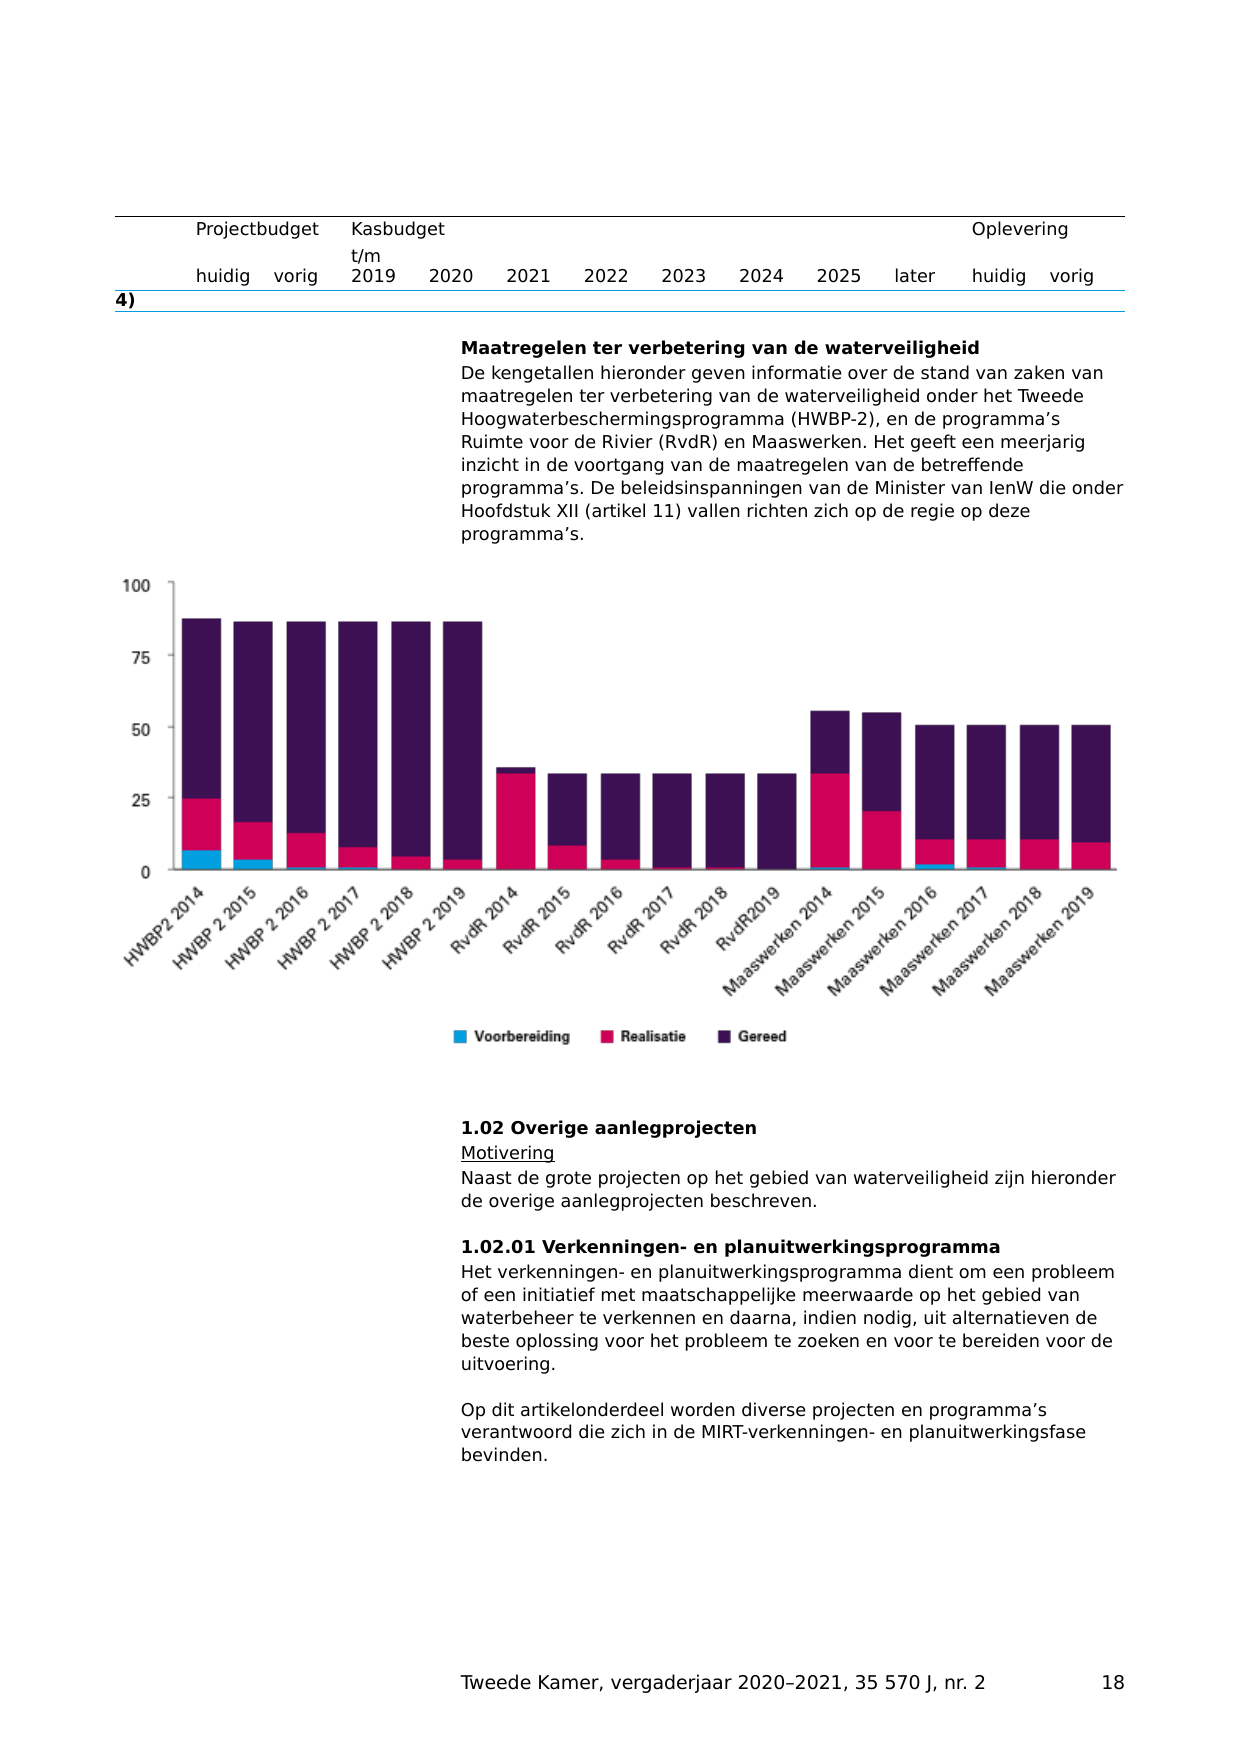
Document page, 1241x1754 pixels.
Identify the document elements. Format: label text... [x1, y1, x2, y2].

text Het verkenningen- en planuitwerkingsprogramma dient om een probleem of een initiatief met maatschappelijke meerwaarde op het gebied van waterbeheer te verkennen en daarna, indien nodig, uit alternatieven de beste oplossing voor het probleem te zoeken en voor te bereiden voor de uitvoering. [461, 1260, 1125, 1375]
table_cell [115, 243, 193, 290]
table_cell huidig [969, 243, 1046, 290]
table_cell Oplevering [969, 217, 1125, 243]
text De kengetallen hieronder geven informatie over de stand van zaken van maatregelen ter verbetering van de waterveiligheid onder het Tweede Hoogwaterbeschermingsprogramma (HWBP-2), en de programma’s Ruimte voor de Rivier (RvdR) en Maaswerken. Het geeft een meerjarig inzicht in de voortgang van de maatregelen van de betreffende programma’s. De beleidsinspanningen van de Minister van IenW die onder Hoofdstuk XII (artikel 11) vallen richten zich op de regie op deze programma’s. [461, 361, 1125, 545]
table_cell [348, 291, 426, 311]
table_cell 2021 [503, 243, 581, 290]
table_header Tabel 8 Projectoverzicht Maaswerken; realisatie (bedragen x € 1 miljoen) [115, 191, 1125, 216]
table_cell [658, 291, 736, 311]
table_cell later [891, 243, 969, 290]
table_cell 2025 [814, 243, 891, 290]
table_cell [969, 291, 1046, 311]
table_cell vorig [270, 243, 348, 290]
table_cell 2023 [658, 243, 736, 290]
text 1.02.01 Verkenningen- en planuitwerkingsprogramma [461, 1235, 1125, 1258]
text Naast de grote projecten op het gebied van waterveiligheid zijn hieronder de overige aanlegprojecten beschreven. [461, 1166, 1125, 1212]
text Maatregelen ter verbetering van de waterveiligheid [461, 336, 1125, 359]
table_cell 2022 [581, 243, 658, 290]
text Motivering [461, 1141, 1125, 1164]
table_cell [891, 291, 969, 311]
text Op dit artikelonderdeel worden diverse projecten en programma’s verantwoord die zich in de MIRT-verkenningen- en planuitwerkingsfase bevinden. [461, 1398, 1125, 1466]
table_cell [270, 291, 348, 311]
table_cell [115, 217, 193, 243]
table_cell 2020 [426, 243, 503, 290]
table_cell 4) [115, 291, 193, 311]
table_cell vorig [1046, 243, 1125, 290]
table_cell [814, 291, 891, 311]
table_cell Projectbudget [193, 217, 348, 243]
table_cell [1046, 291, 1125, 311]
table_cell [193, 291, 270, 311]
table_cell [736, 291, 813, 311]
table_cell [426, 291, 503, 311]
table_cell 2024 [736, 243, 813, 290]
text 1.02 Overige aanlegprojecten [461, 1116, 1125, 1139]
table_cell huidig [193, 243, 270, 290]
table_cell [581, 291, 658, 311]
table_cell [503, 291, 581, 311]
table_cell t/m 2019 [348, 243, 426, 290]
table_cell Kasbudget [348, 217, 969, 243]
